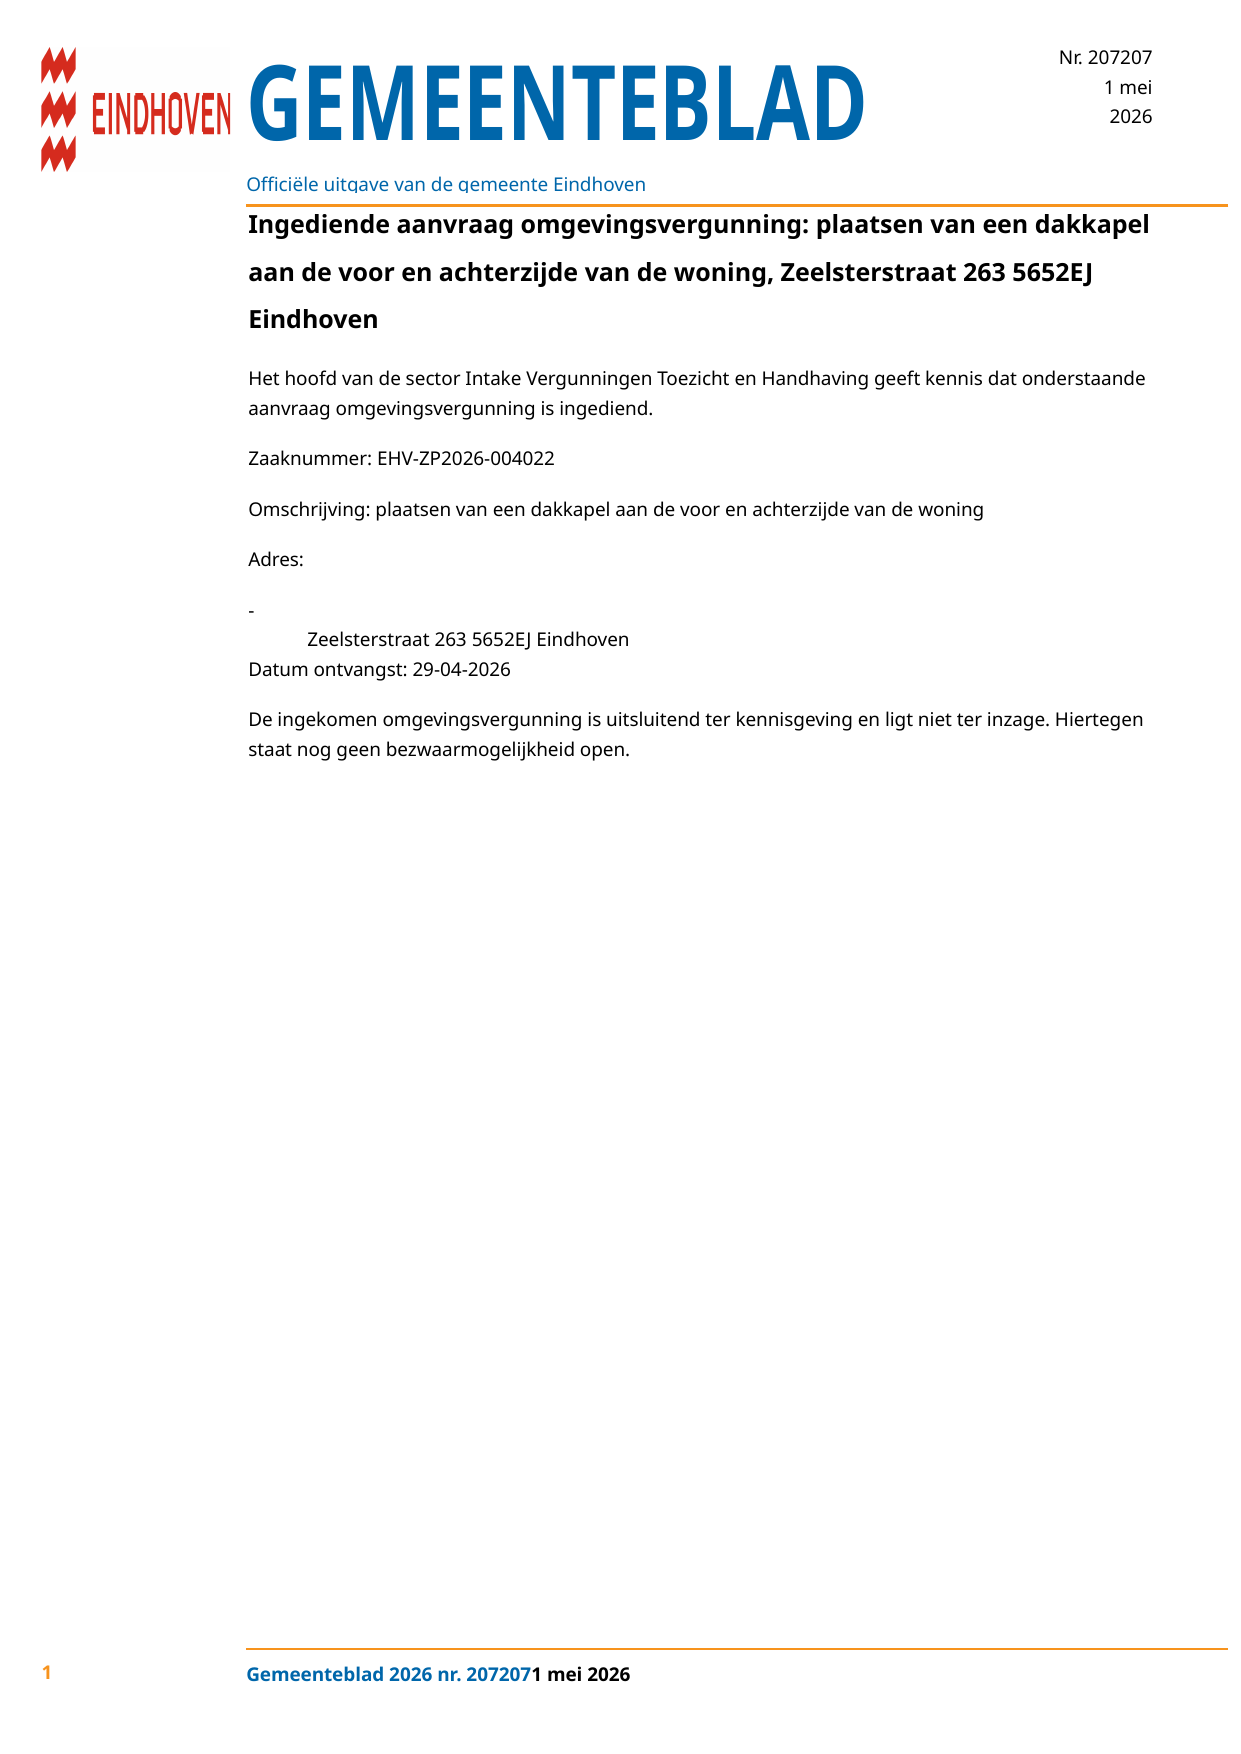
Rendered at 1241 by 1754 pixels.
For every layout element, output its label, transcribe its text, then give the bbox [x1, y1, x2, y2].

text Ingediende aanvraag omgevingsvergunning: plaatsen van een dakkapel aan de voor en achterzijde van de woning, Zeelsterstraat 263 5652EJ Eindhoven [248, 207, 1152, 336]
text De ingekomen omgevingsvergunning is uitsluitend ter kennisgeving en ligt niet ter inzage. Hiertegen staat nog geen bezwaarmogelijkheid open. [248, 706, 1152, 762]
list Zeelsterstraat 263 5652EJ Eindhoven [248, 626, 1152, 652]
text Omschrijving: plaatsen van een dakkapel aan de voor en achterzijde van de woning [248, 496, 1152, 522]
text Het hoofd van de sector Intake Vergunningen Toezicht en Handhaving geeft kennis dat onderstaande aanvraag omgevingsvergunning is ingediend. [248, 366, 1152, 421]
text Adres: [248, 546, 1152, 572]
picture [41, 47, 231, 172]
text Zaaknummer: EHV-ZP2026-004022 [248, 446, 1152, 471]
text Datum ontvangst: 29-04-2026 [248, 656, 1152, 682]
